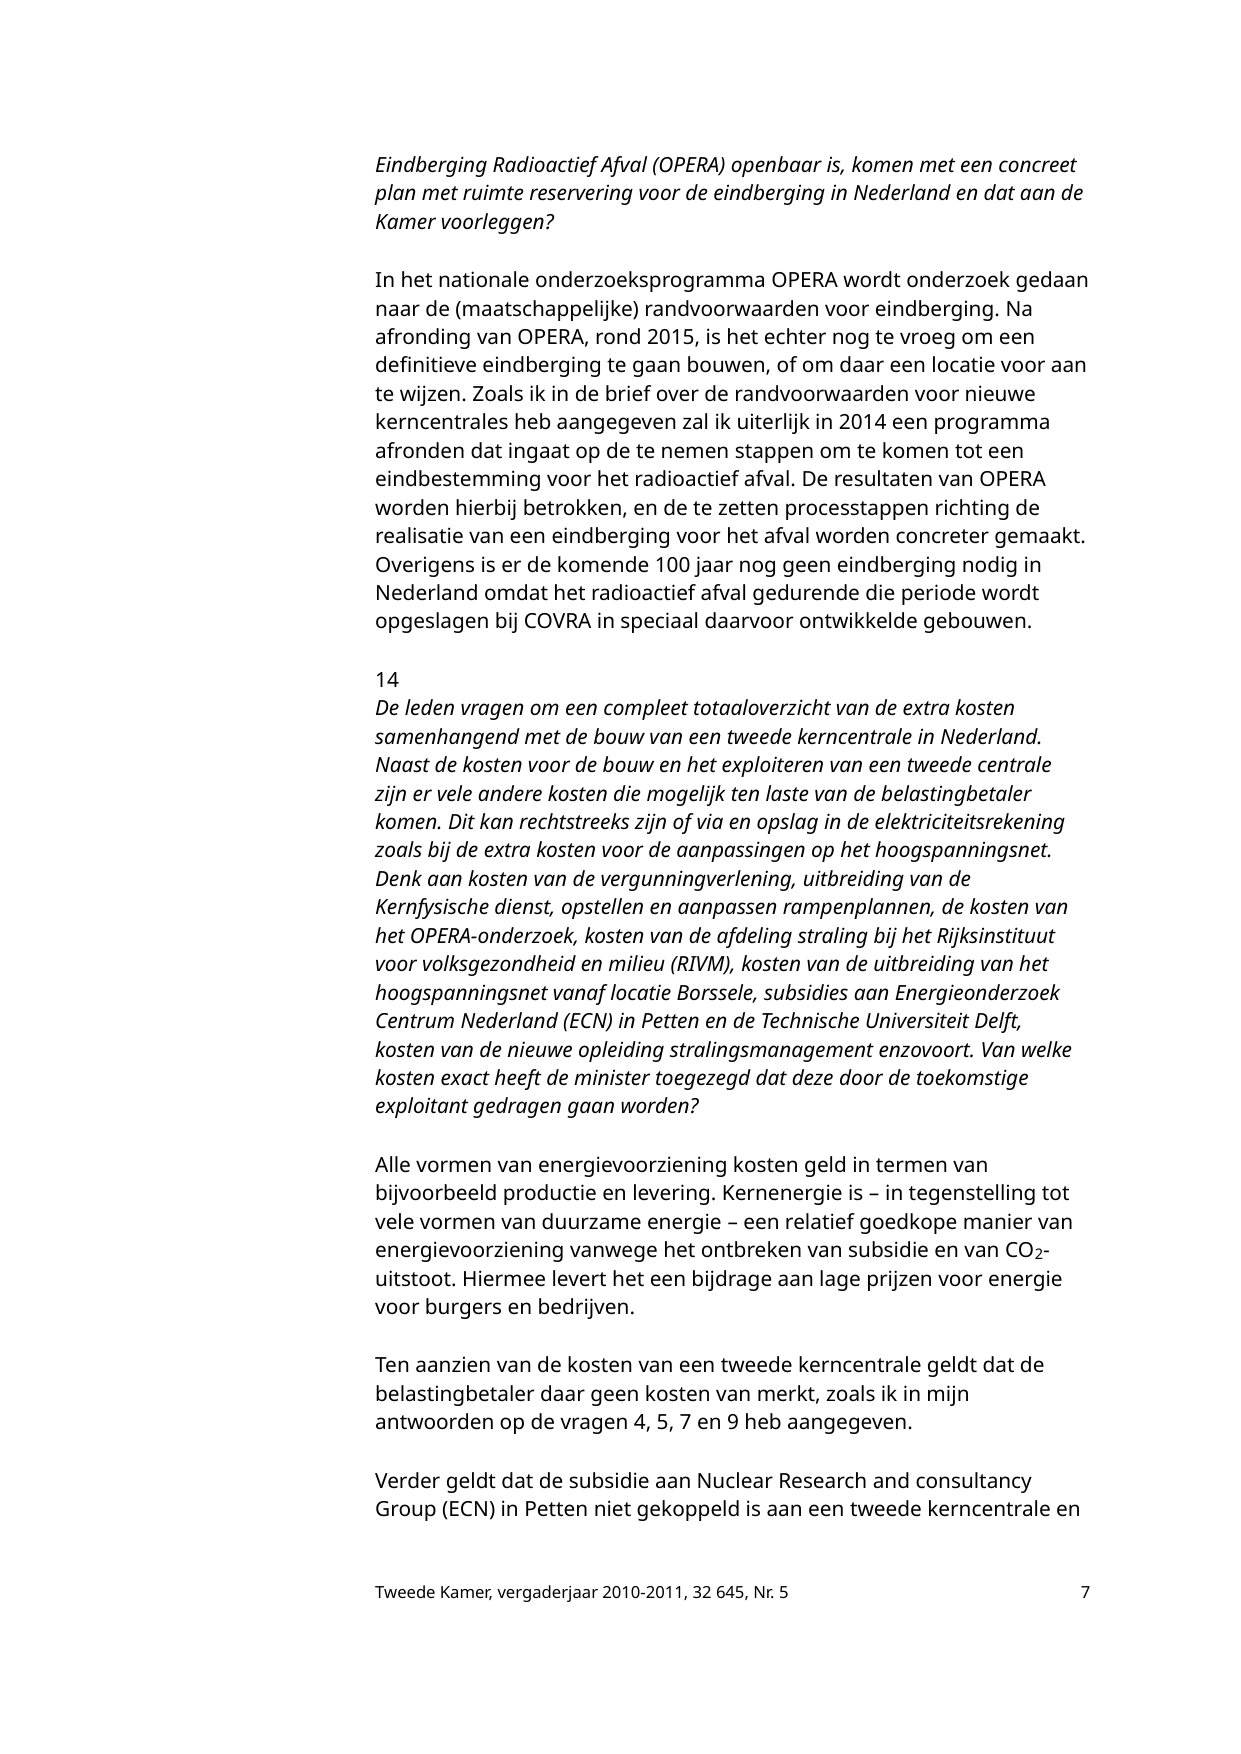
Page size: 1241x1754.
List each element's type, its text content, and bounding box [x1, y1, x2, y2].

text Eindberging Radioactief Afval (OPERA) openbaar is, komen met een concreet plan met ruimte reservering voor de eindberging in Nederland en dat aan de Kamer voorleggen? [375, 150, 1090, 235]
text Verder geldt dat de subsidie aan Nuclear Research and consultancy Group (ECN) in Petten niet gekoppeld is aan een tweede kerncentrale en [375, 1466, 1090, 1523]
text Alle vormen van energievoorziening kosten geld in termen van bijvoorbeeld productie en levering. Kernenergie is – in tegenstelling tot vele vormen van duurzame energie – een relatief goedkope manier van energievoorziening vanwege het ontbreken van subsidie en van CO2-uitstoot. Hiermee levert het een bijdrage aan lage prijzen voor energie voor burgers en bedrijven. [375, 1150, 1090, 1321]
text De leden vragen om een compleet totaaloverzicht van de extra kosten samenhangend met de bouw van een tweede kerncentrale in Nederland. Naast de kosten voor de bouw en het exploiteren van een tweede centrale zijn er vele andere kosten die mogelijk ten laste van de belastingbetaler komen. Dit kan rechtstreeks zijn of via en opslag in de elektriciteitsrekening zoals bij de extra kosten voor de aanpassingen op het hoogspanningsnet. Denk aan kosten van de vergunningverlening, uitbreiding van de Kernfysische dienst, opstellen en aanpassen rampenplannen, de kosten van het OPERA-onderzoek, kosten van de afdeling straling bij het Rijksinstituut voor volksgezondheid en milieu (RIVM), kosten van de uitbreiding van het hoogspanningsnet vanaf locatie Borssele, subsidies aan Energieonderzoek Centrum Nederland (ECN) in Petten en de Technische Universiteit Delft, kosten van de nieuwe opleiding stralingsmanagement enzovoort. Van welke kosten exact heeft de minister toegezegd dat deze door de toekomstige exploitant gedragen gaan worden? [375, 693, 1090, 1120]
text 14 [375, 665, 1090, 693]
text Ten aanzien van de kosten van een tweede kerncentrale geldt dat de belastingbetaler daar geen kosten van merkt, zoals ik in mijn antwoorden op de vragen 4, 5, 7 en 9 heb aangegeven. [375, 1351, 1090, 1436]
text In het nationale onderzoeksprogramma OPERA wordt onderzoek gedaan naar de (maatschappelijke) randvoorwaarden voor eindberging. Na afronding van OPERA, rond 2015, is het echter nog te vroeg om een definitieve eindberging te gaan bouwen, of om daar een locatie voor aan te wijzen. Zoals ik in de brief over de randvoorwaarden voor nieuwe kerncentrales heb aangegeven zal ik uiterlijk in 2014 een programma afronden dat ingaat op de te nemen stappen om te komen tot een eindbestemming voor het radioactief afval. De resultaten van OPERA worden hierbij betrokken, en de te zetten processtappen richting de realisatie van een eindberging voor het afval worden concreter gemaakt. [375, 265, 1090, 550]
text Overigens is er de komende 100 jaar nog geen eindberging nodig in Nederland omdat het radioactief afval gedurende die periode wordt opgeslagen bij COVRA in speciaal daarvoor ontwikkelde gebouwen. [375, 550, 1090, 635]
